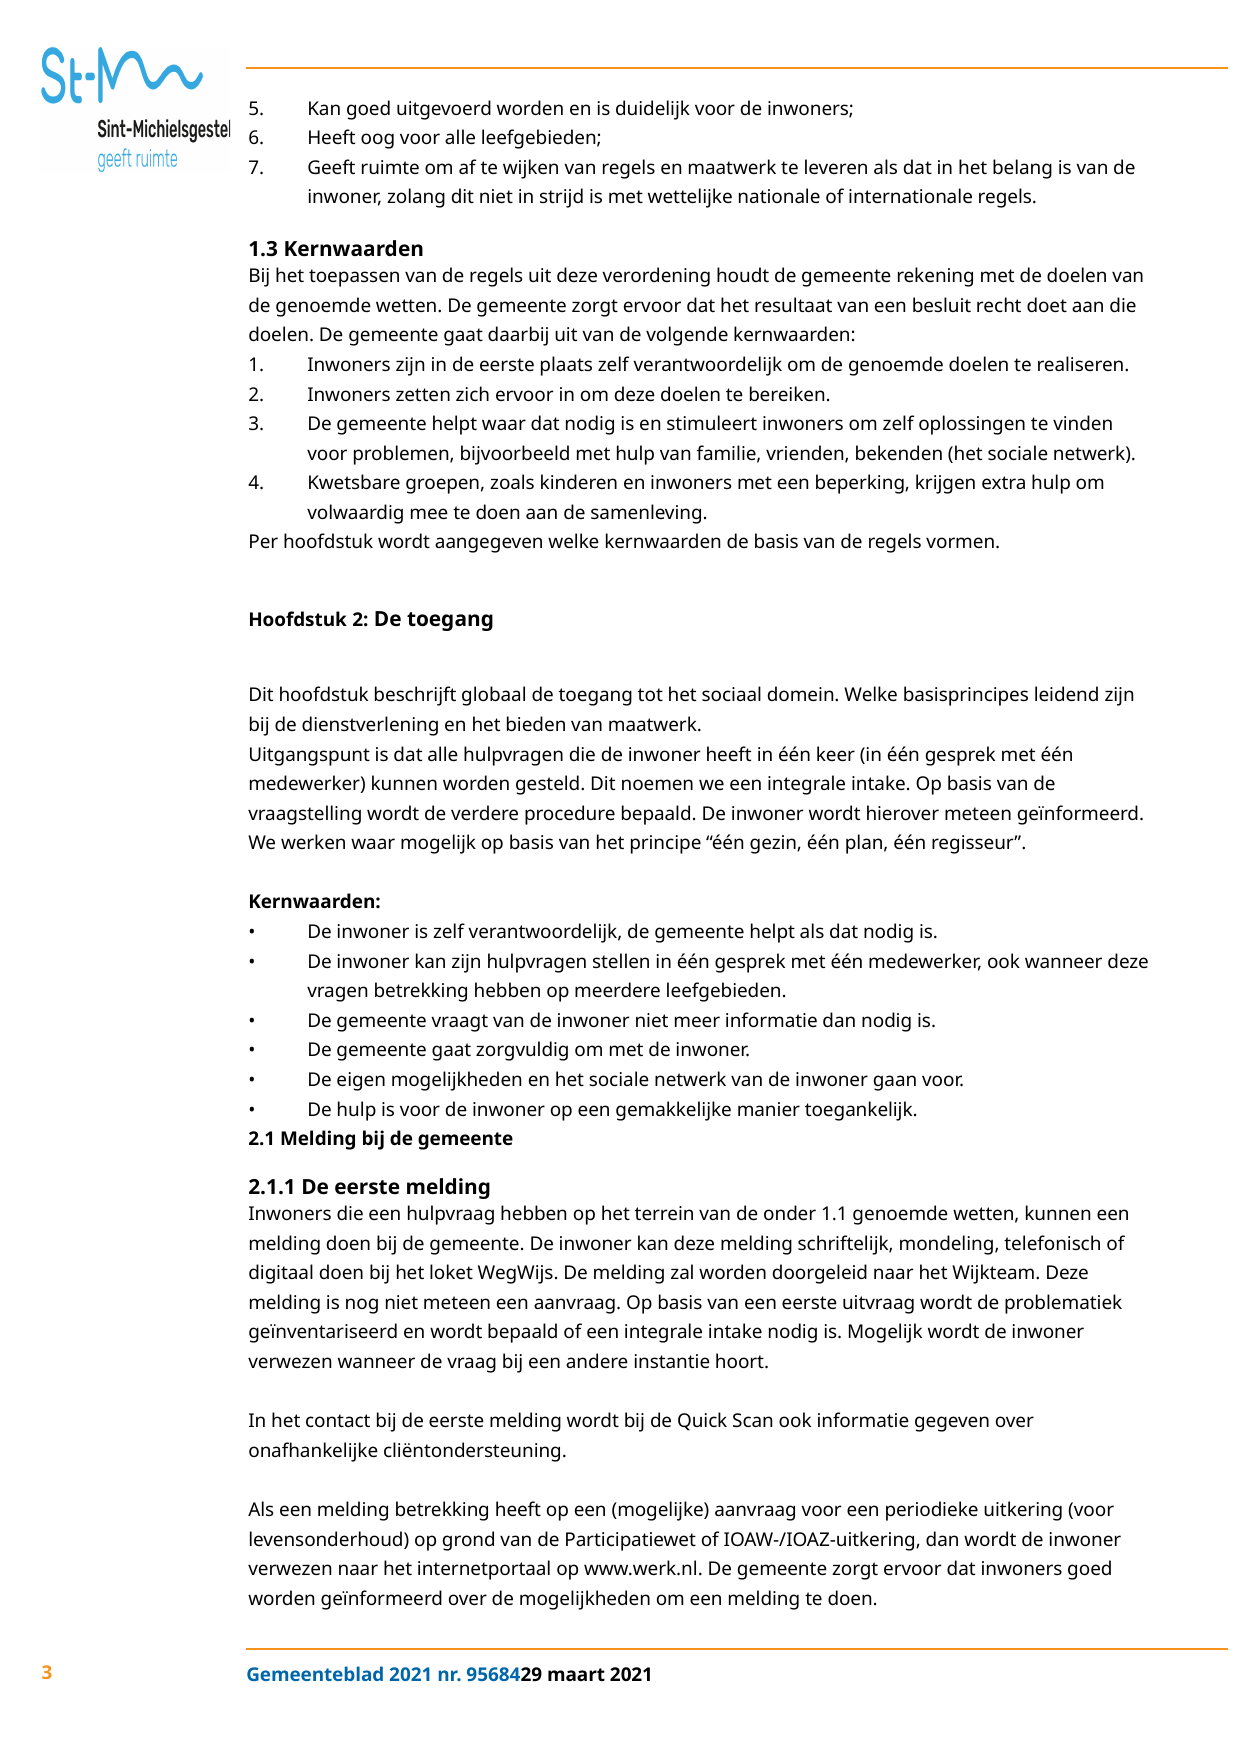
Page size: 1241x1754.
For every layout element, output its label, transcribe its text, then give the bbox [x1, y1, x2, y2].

list Kwetsbare groepen, zoals kinderen en inwoners met een beperking, krijgen extra hulp om volwaardig mee te doen aan de samenleving. [248, 469, 1152, 525]
text Kernwaarden: [248, 889, 1152, 914]
list De inwoner kan zijn hulpvragen stellen in één gesprek met één medewerker, ook wanneer deze vragen betrekking hebben op meerdere leefgebieden. [248, 948, 1152, 1003]
list Inwoners zijn in de eerste plaats zelf verantwoordelijk om de genoemde doelen te realiseren. [248, 351, 1152, 377]
list Heeft oog voor alle leefgebieden; [248, 124, 1152, 150]
text Hoofdstuk 2: De toegang [248, 604, 1152, 632]
list Inwoners zetten zich ervoor in om deze doelen te bereiken. [248, 381, 1152, 406]
text 1.3 Kernwaarden [248, 234, 1152, 262]
text Inwoners die een hulpvraag hebben op het terrein van de onder 1.1 genoemde wetten, kunnen een melding doen bij de gemeente. De inwoner kan deze melding schriftelijk, mondeling, telefonisch of digitaal doen bij het loket WegWijs. De melding zal worden doorgeleid naar het Wijkteam. Deze melding is nog niet meteen een aanvraag. Op basis van een eerste uitvraag wordt de problematiek geïnventariseerd en wordt bepaald of een integrale intake nodig is. Mogelijk wordt de inwoner verwezen wanneer de vraag bij een andere instantie hoort. [248, 1200, 1152, 1374]
list De hulp is voor de inwoner op een gemakkelijke manier toegankelijk. [248, 1096, 1152, 1121]
text Per hoofdstuk wordt aangegeven welke kernwaarden de basis van de regels vormen. [248, 529, 1152, 554]
list Geeft ruimte om af te wijken van regels en maatwerk te leveren als dat in het belang is van de inwoner, zolang dit niet in strijd is met wettelijke nationale of internationale regels. [248, 154, 1152, 209]
text Uitgangspunt is dat alle hulpvragen die de inwoner heeft in één keer (in één gesprek met één medewerker) kunnen worden gesteld. Dit noemen we een integrale intake. Op basis van de vraagstelling wordt de verdere procedure bepaald. De inwoner wordt hierover meteen geïnformeerd. We werken waar mogelijk op basis van het principe “één gezin, één plan, één regisseur”. [248, 741, 1152, 855]
list De gemeente gaat zorgvuldig om met de inwoner. [248, 1037, 1152, 1062]
list Kan goed uitgevoerd worden en is duidelijk voor de inwoners; [248, 95, 1152, 121]
text 2.1 Melding bij de gemeente [248, 1125, 1152, 1151]
text Als een melding betrekking heeft op een (mogelijke) aanvraag voor een periodieke uitkering (voor levensonderhoud) op grond van de Participatiewet of IOAW-/IOAZ-uitkering, dan wordt de inwoner verwezen naar het internetportaal op www.werk.nl. De gemeente zorgt ervoor dat inwoners goed worden geïnformeerd over de mogelijkheden om een melding te doen. [248, 1496, 1152, 1611]
list De inwoner is zelf verantwoordelijk, de gemeente helpt als dat nodig is. [248, 918, 1152, 944]
picture [41, 47, 231, 172]
text Bij het toepassen van de regels uit deze verordening houdt de gemeente rekening met de doelen van de genoemde wetten. De gemeente zorgt ervoor dat het resultaat van een besluit recht doet aan die doelen. De gemeente gaat daarbij uit van de volgende kernwaarden: [248, 262, 1152, 347]
list De gemeente helpt waar dat nodig is en stimuleert inwoners om zelf oplossingen te vinden voor problemen, bijvoorbeeld met hulp van familie, vrienden, bekenden (het sociale netwerk). [248, 410, 1152, 466]
list De gemeente vraagt van de inwoner niet meer informatie dan nodig is. [248, 1007, 1152, 1033]
text In het contact bij de eerste melding wordt bij de Quick Scan ook informatie gegeven over onafhankelijke cliëntondersteuning. [248, 1407, 1152, 1463]
text 2.1.1 De eerste melding [248, 1172, 1152, 1200]
text Dit hoofdstuk beschrijft globaal de toegang tot het sociaal domein. Welke basisprincipes leidend zijn bij de dienstverlening en het bieden van maatwerk. [248, 682, 1152, 737]
list De eigen mogelijkheden en het sociale netwerk van de inwoner gaan voor. [248, 1066, 1152, 1092]
